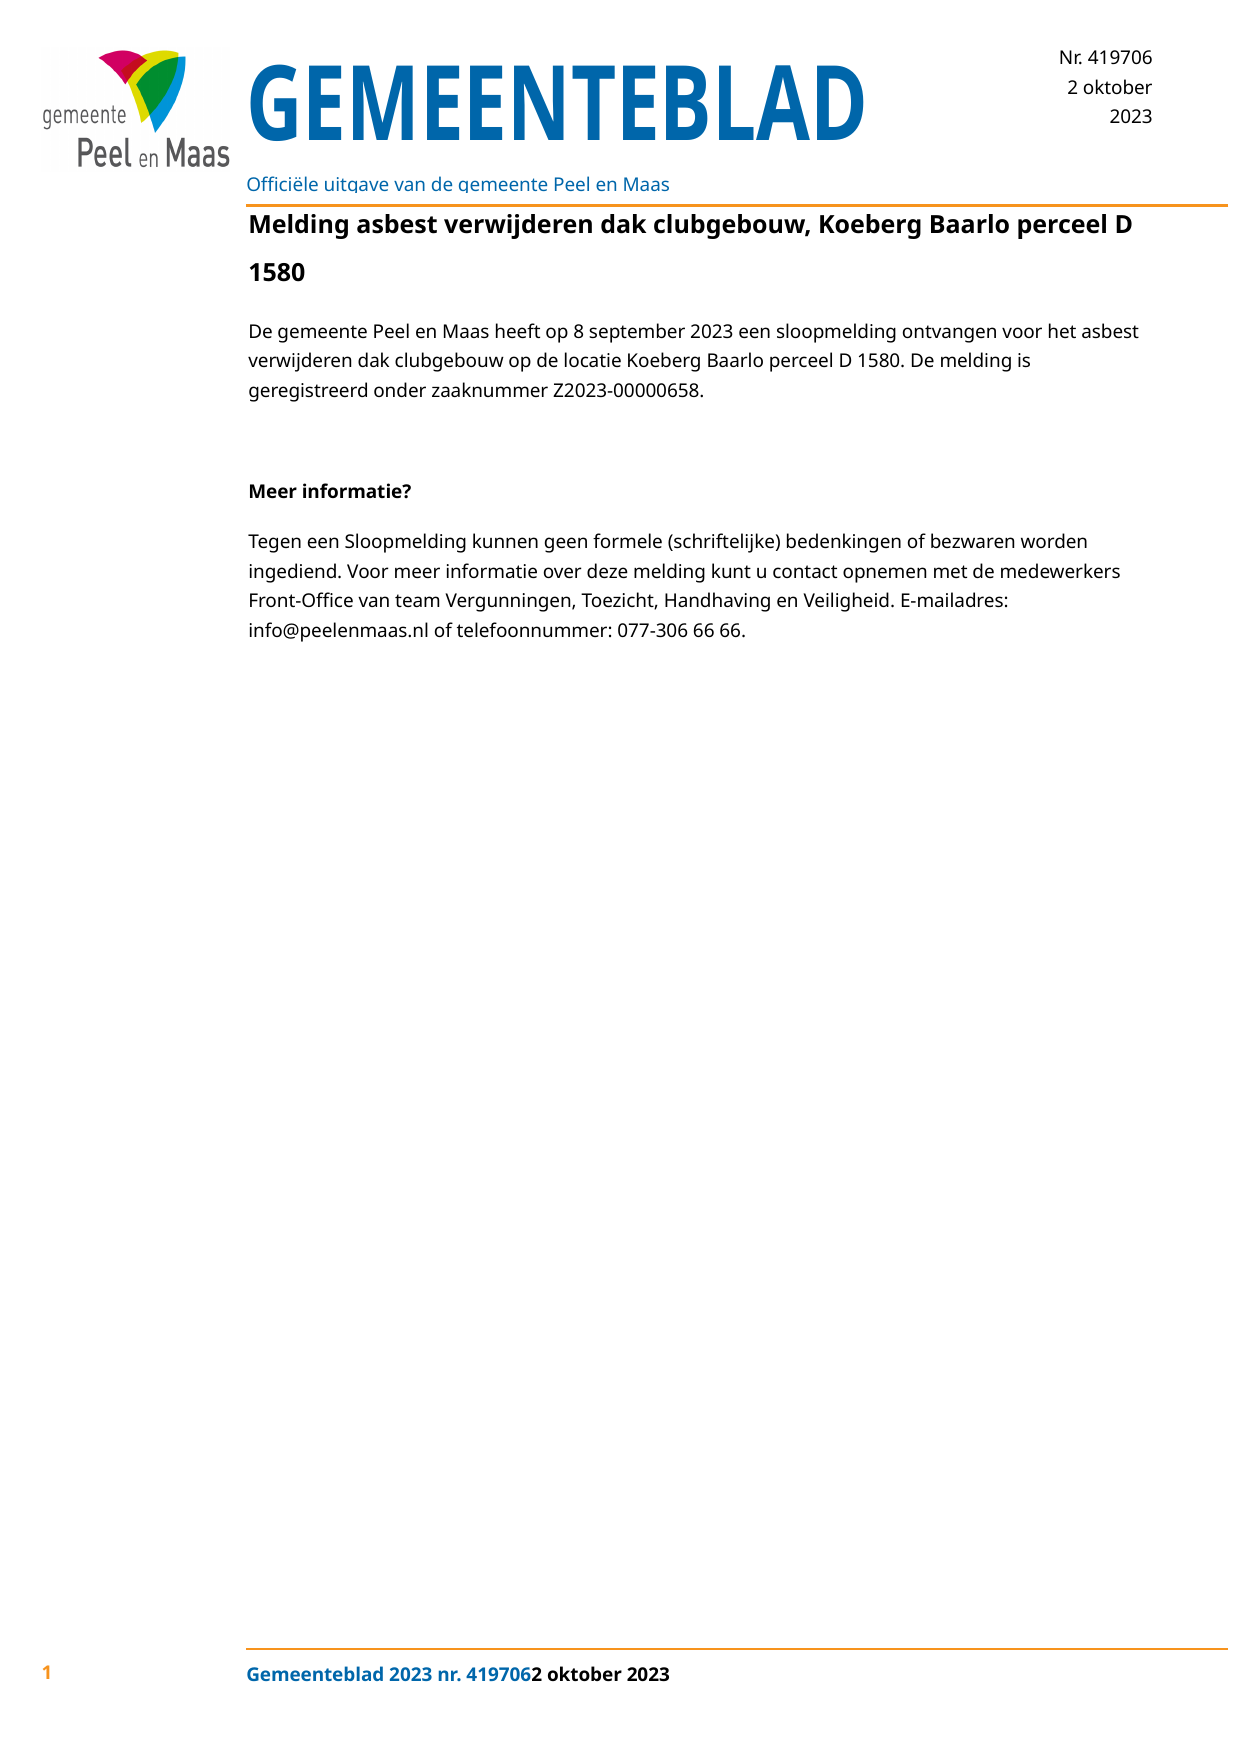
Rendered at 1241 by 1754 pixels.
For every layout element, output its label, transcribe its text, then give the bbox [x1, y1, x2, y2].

text Melding asbest verwijderen dak clubgebouw, Koeberg Baarlo perceel D 1580 [248, 207, 1152, 288]
text De gemeente Peel en Maas heeft op 8 september 2023 een sloopmelding ontvangen voor het asbest verwijderen dak clubgebouw op de locatie Koeberg Baarlo perceel D 1580. De melding is geregistreerd onder zaaknummer Z2023-00000658. [248, 318, 1152, 403]
text Meer informatie? [248, 478, 1152, 504]
text Tegen een Sloopmelding kunnen geen formele (schriftelijke) bedenkingen of bezwaren worden ingediend. Voor meer informatie over deze melding kunt u contact opnemen met de medewerkers Front-Office van team Vergunningen, Toezicht, Handhaving en Veiligheid. E-mailadres: info@peelenmaas.nl of telefoonnummer: 077-306 66 66. [248, 528, 1152, 643]
picture [41, 47, 231, 172]
